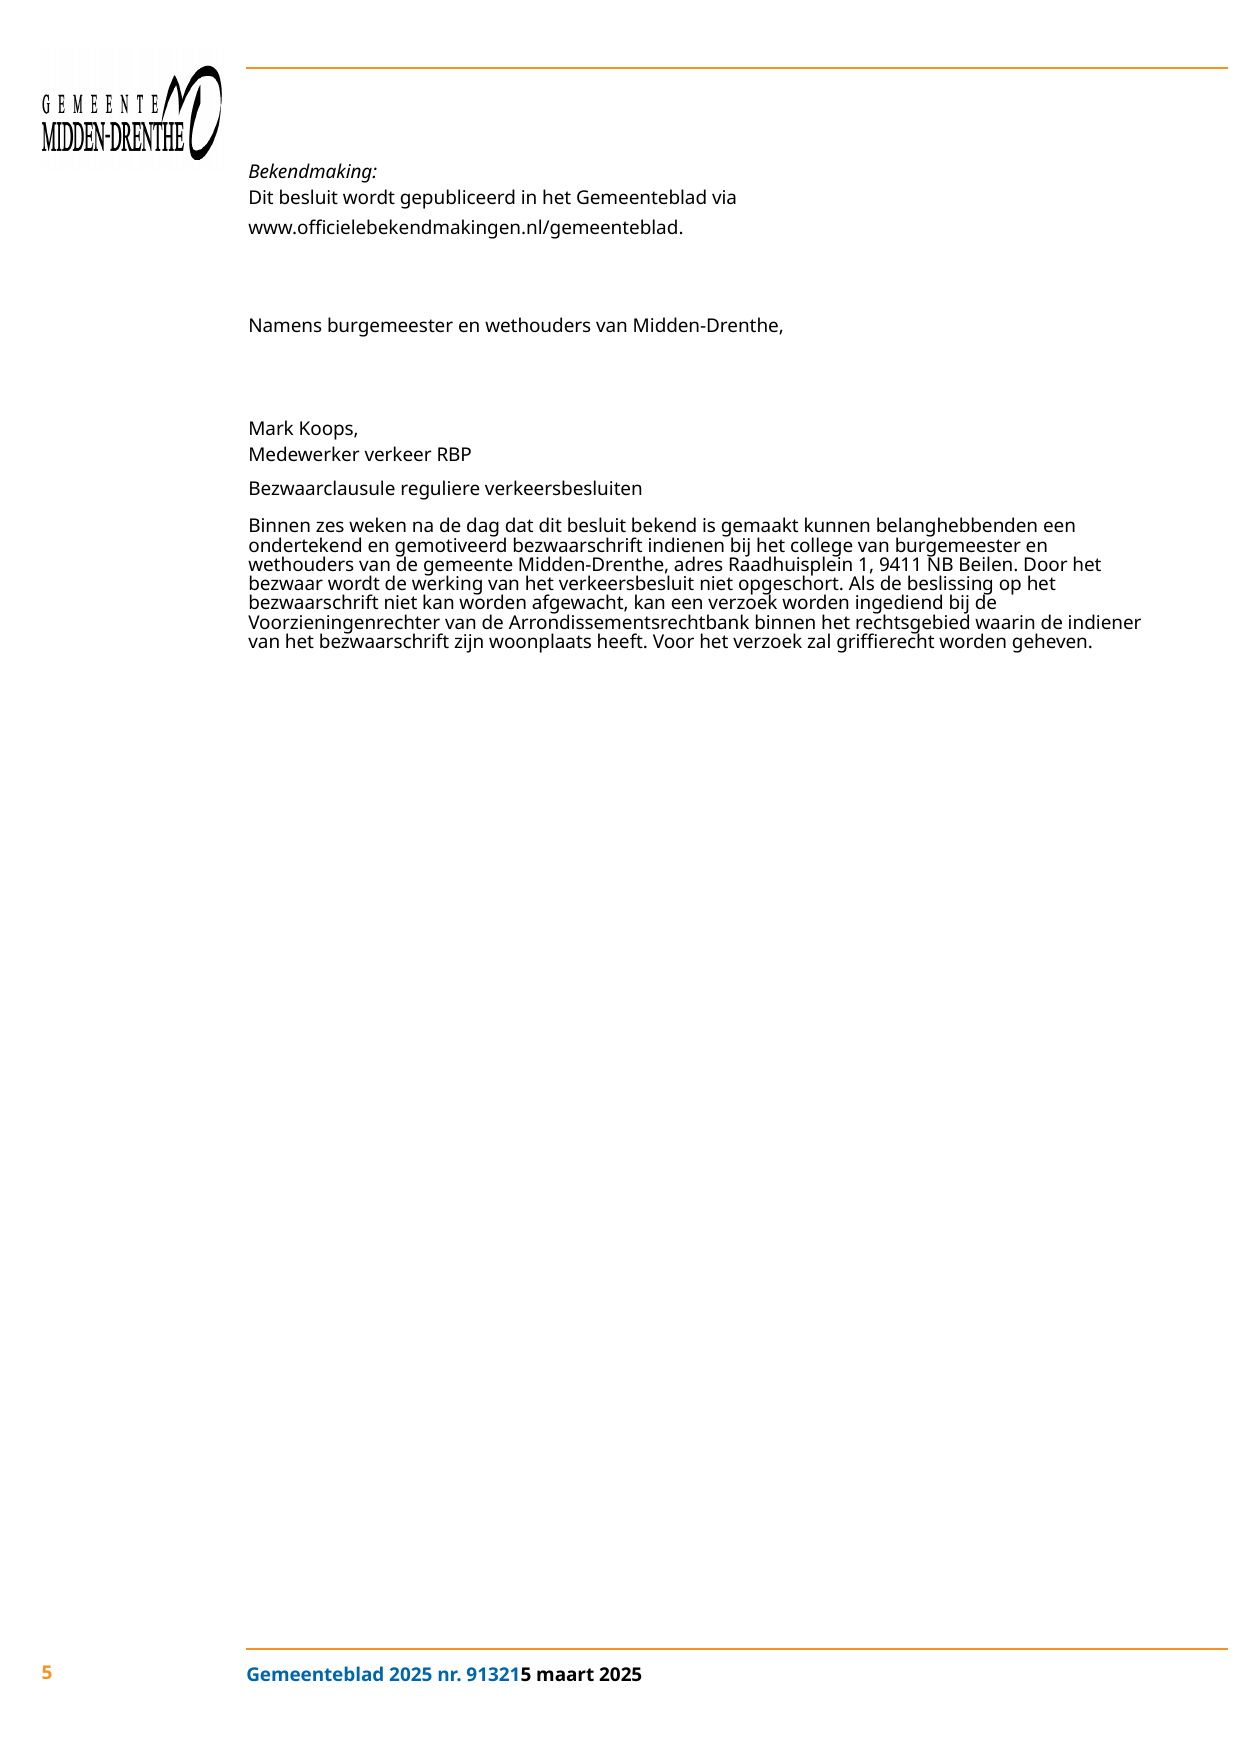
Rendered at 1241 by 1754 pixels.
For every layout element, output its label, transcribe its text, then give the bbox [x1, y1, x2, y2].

text Mark Koops, [248, 415, 1152, 441]
text Binnen zes weken na de dag dat dit besluit bekend is gemaakt kunnen belanghebbenden een ondertekend en gemotiveerd bezwaarschrift indienen bij het college van burgemeester en wethouders van de gemeente Midden-Drenthe, adres Raadhuisplein 1, 9411 NB Beilen. Door het bezwaar wordt de werking van het verkeersbesluit niet opgeschort. Als de beslissing op het bezwaarschrift niet kan worden afgewacht, kan een verzoek worden ingediend bij de Voorzieningenrechter van de Arrondissementsrechtbank binnen het rechtsgebied waarin de indiener van het bezwaarschrift zijn woonplaats heeft. Voor het verzoek zal griffierecht worden geheven. [248, 517, 1152, 652]
text Namens burgemeester en wethouders van Midden-Drenthe, [248, 312, 1152, 338]
picture [41, 47, 231, 172]
text Dit besluit wordt gepubliceerd in het Gemeenteblad via www.officielebekendmakingen.nl/gemeenteblad. [248, 184, 1152, 240]
text Medewerker verkeer RBP [248, 441, 1152, 467]
text Bekendmaking: [248, 159, 1152, 184]
text Bezwaarclausule reguliere verkeersbesluiten [248, 480, 1152, 499]
